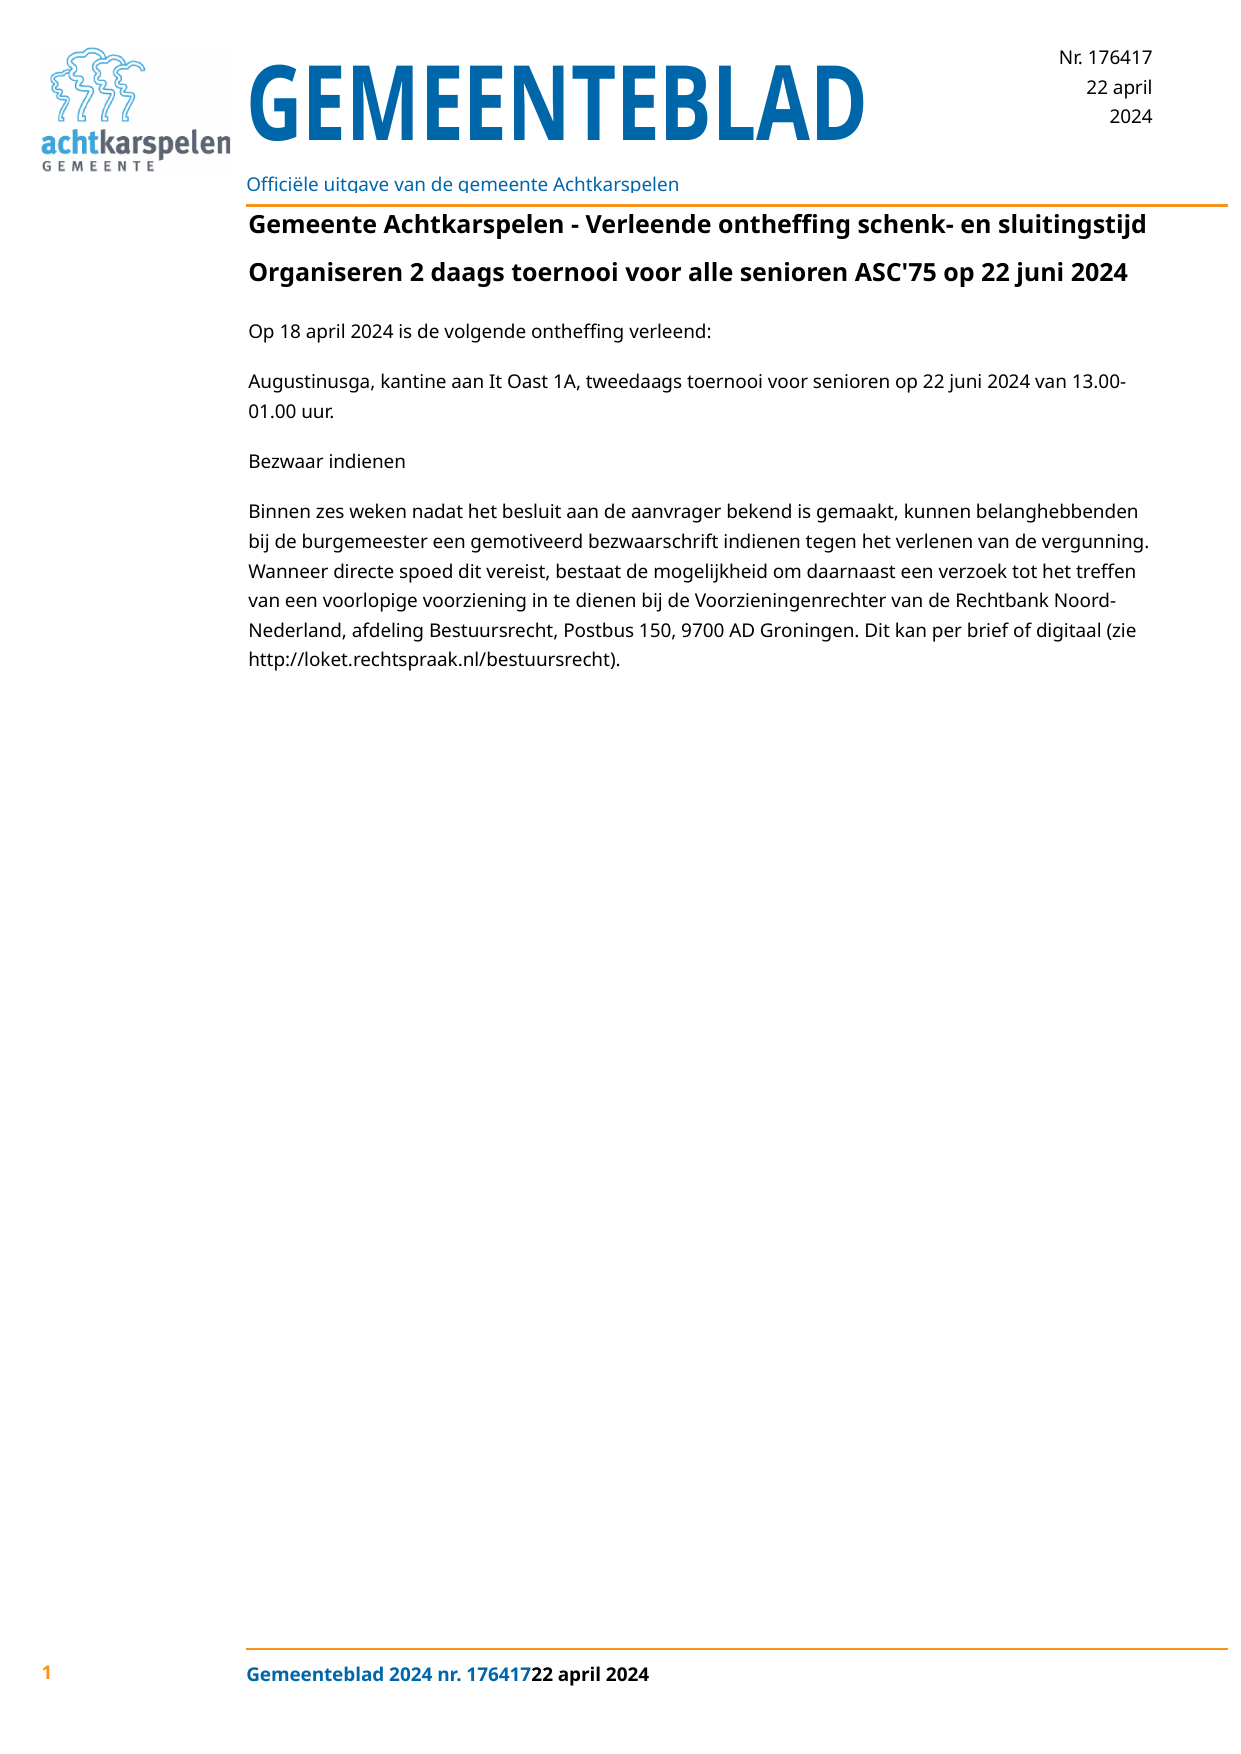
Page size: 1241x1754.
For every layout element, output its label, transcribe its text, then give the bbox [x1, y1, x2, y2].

text Gemeente Achtkarspelen - Verleende ontheffing schenk- en sluitingstijd Organiseren 2 daags toernooi voor alle senioren ASC'75 op 22 juni 2024 [248, 207, 1152, 288]
picture [41, 47, 231, 172]
text Binnen zes weken nadat het besluit aan de aanvrager bekend is gemaakt, kunnen belanghebbenden bij de burgemeester een gemotiveerd bezwaarschrift indienen tegen het verlenen van de vergunning. Wanneer directe spoed dit vereist, bestaat de mogelijkheid om daarnaast een verzoek tot het treffen van een voorlopige voorziening in te dienen bij de Voorzieningenrechter van de Rechtbank Noord-Nederland, afdeling Bestuursrecht, Postbus 150, 9700 AD Groningen. Dit kan per brief of digitaal (zie http://loket.rechtspraak.nl/bestuursrecht). [248, 499, 1152, 672]
text Augustinusga, kantine aan It Oast 1A, tweedaags toernooi voor senioren op 22 juni 2024 van 13.00-01.00 uur. [248, 368, 1152, 424]
text Op 18 april 2024 is de volgende ontheffing verleend: [248, 318, 1152, 344]
text Bezwaar indienen [248, 448, 1152, 474]
